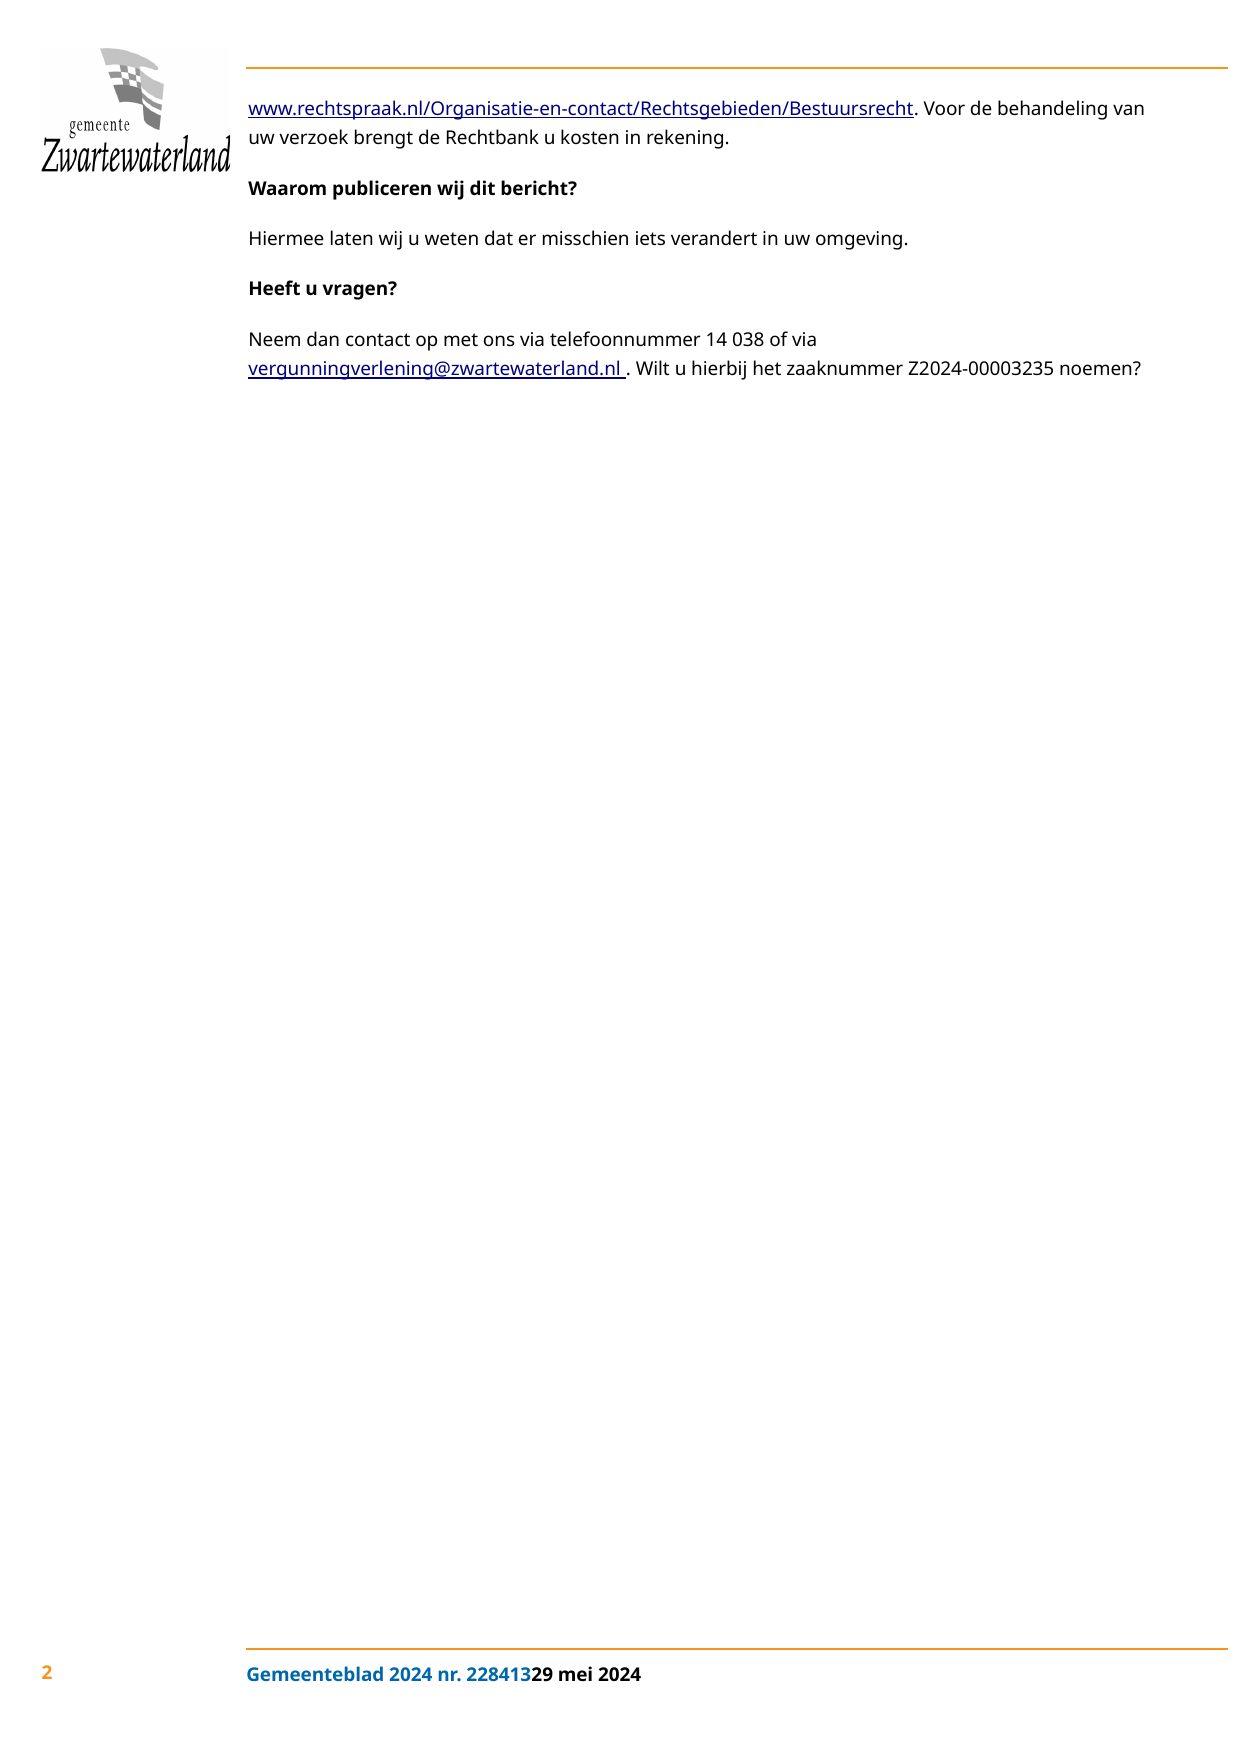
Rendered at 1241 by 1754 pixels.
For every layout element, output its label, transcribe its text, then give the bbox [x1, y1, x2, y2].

text Heeft u vragen? [248, 276, 1152, 301]
text www.rechtspraak.nl/Organisatie-en-contact/Rechtsgebieden/Bestuursrecht. Voor de behandeling van uw verzoek brengt de Rechtbank u kosten in rekening. [248, 95, 1152, 150]
picture [41, 47, 231, 172]
text Hiermee laten wij u weten dat er misschien iets verandert in uw omgeving. [248, 225, 1152, 251]
text Neem dan contact op met ons via telefoonnummer 14 038 of via vergunningverlening@zwartewaterland.nl . Wilt u hierbij het zaaknummer Z2024-00003235 noemen? [248, 326, 1152, 381]
text Waarom publiceren wij dit bericht? [248, 175, 1152, 201]
